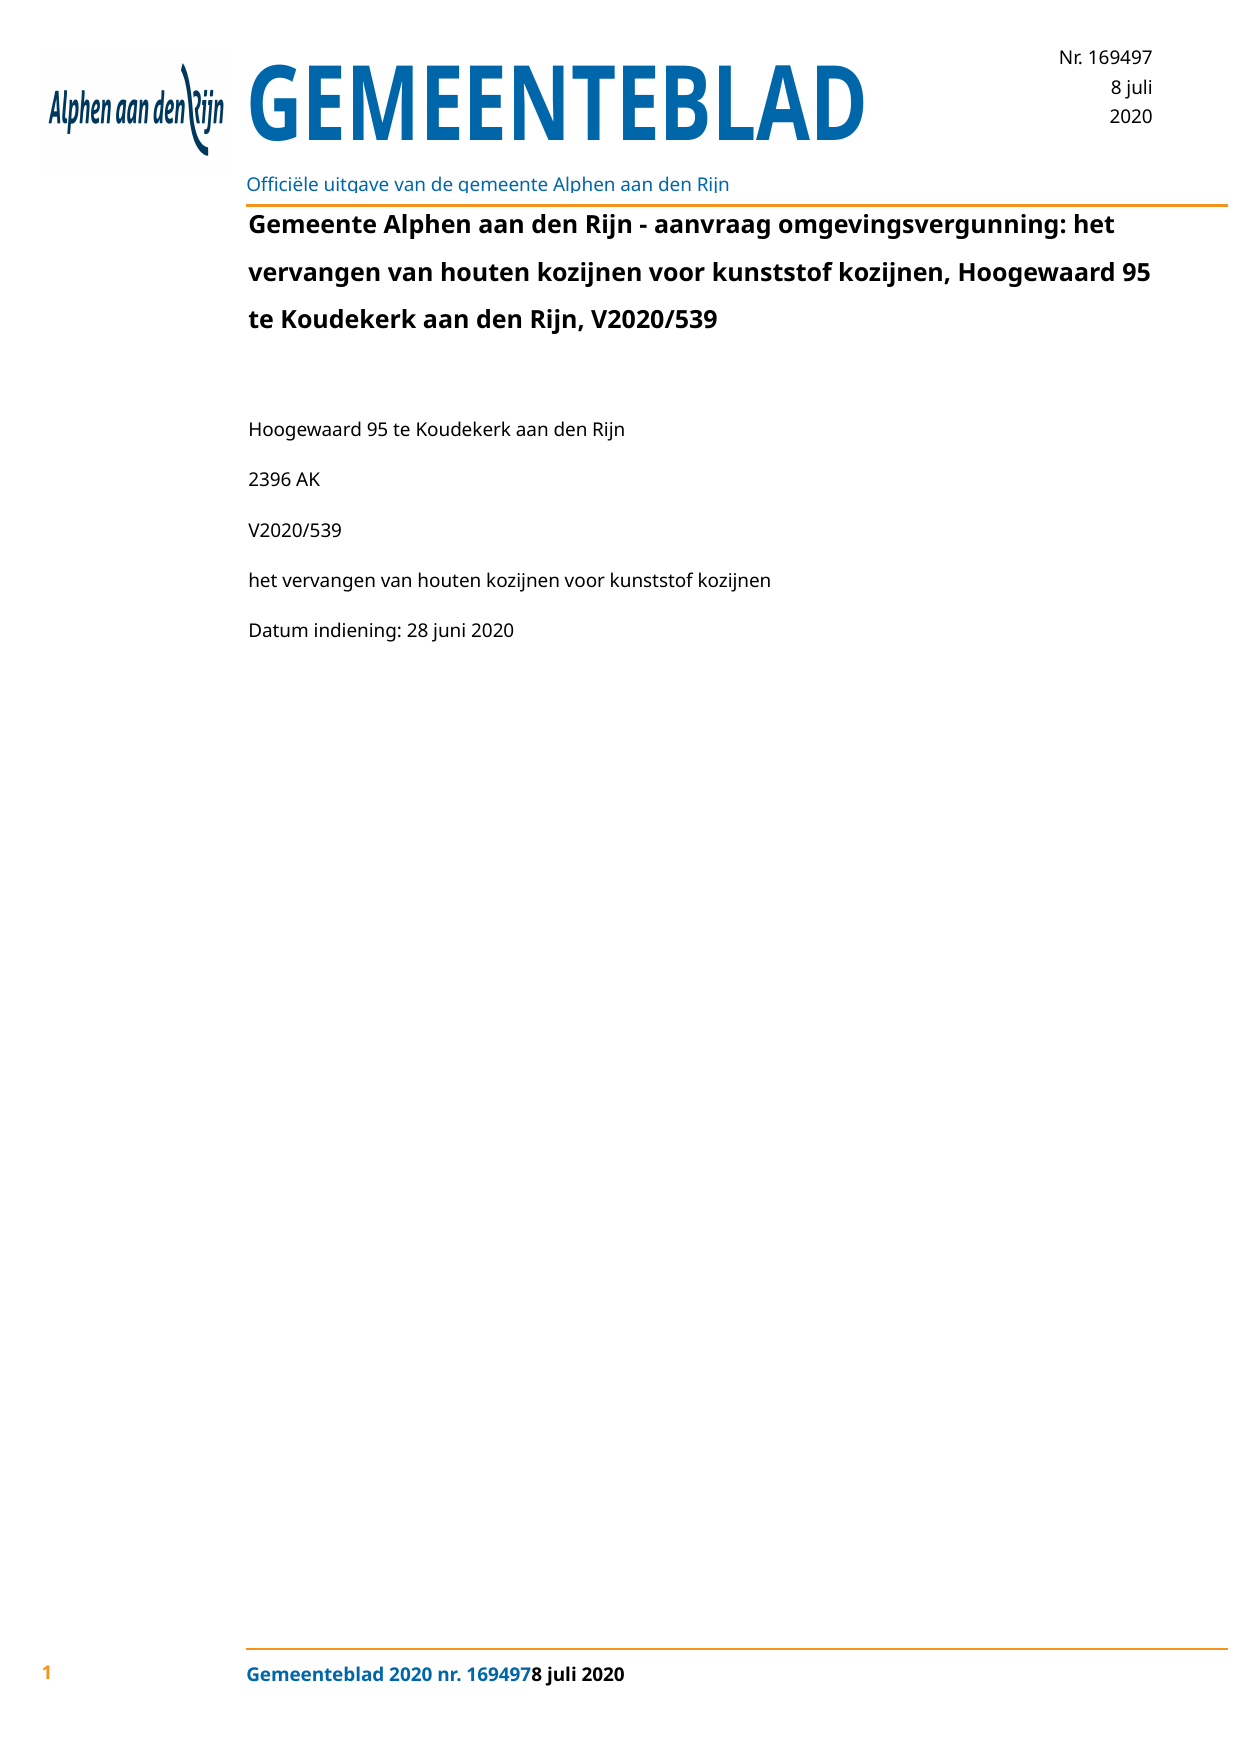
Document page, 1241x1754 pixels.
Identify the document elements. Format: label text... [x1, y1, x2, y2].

picture [41, 47, 231, 172]
text 2396 AK [248, 466, 1152, 492]
text Datum indiening: 28 juni 2020 [248, 618, 1152, 643]
text Gemeente Alphen aan den Rijn - aanvraag omgevingsvergunning: het vervangen van houten kozijnen voor kunststof kozijnen, Hoogewaard 95 te Koudekerk aan den Rijn, V2020/539 [248, 207, 1152, 336]
text V2020/539 [248, 517, 1152, 542]
text Hoogewaard 95 te Koudekerk aan den Rijn [248, 416, 1152, 442]
text het vervangen van houten kozijnen voor kunststof kozijnen [248, 567, 1152, 593]
